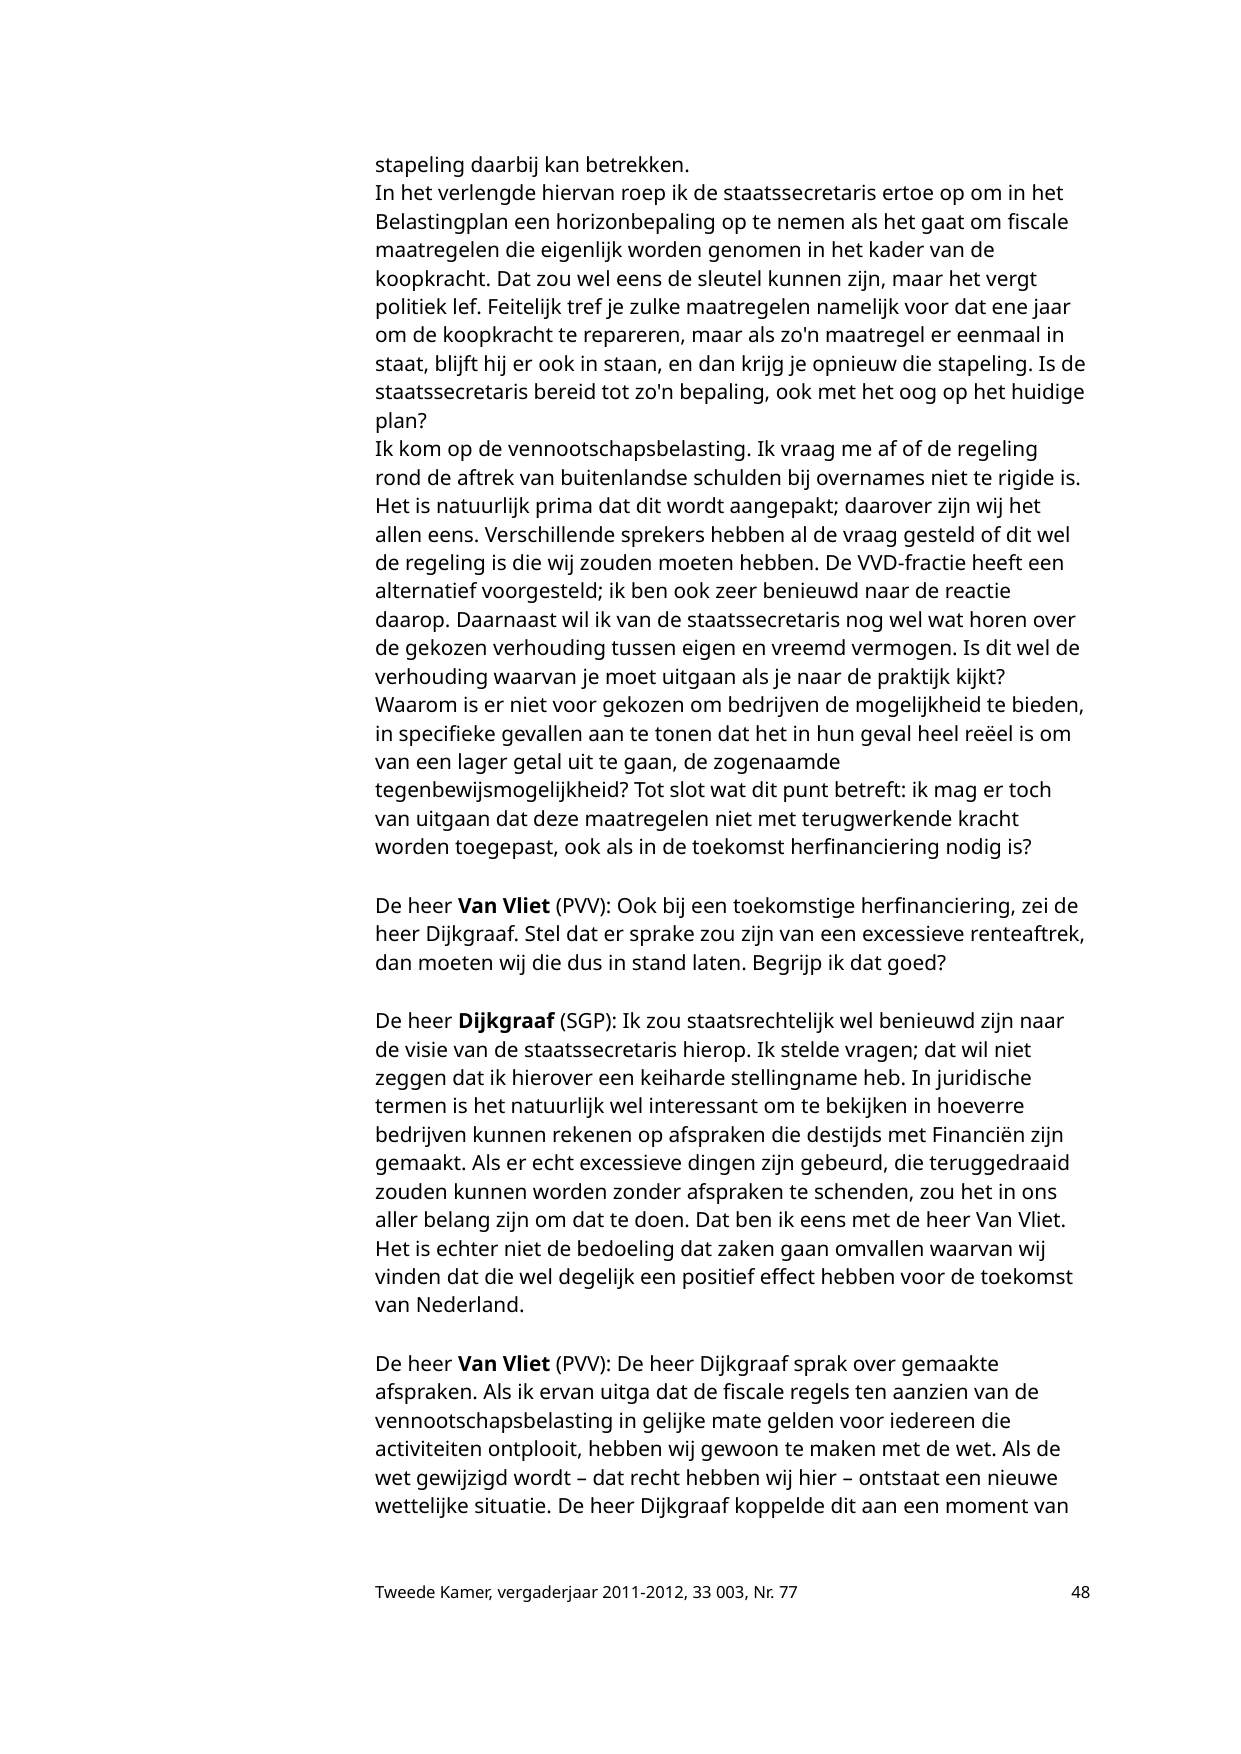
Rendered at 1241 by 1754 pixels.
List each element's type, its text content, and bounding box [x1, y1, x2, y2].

text De heer Van Vliet (PVV): De heer Dijkgraaf sprak over gemaakte afspraken. Als ik ervan uitga dat de fiscale regels ten aanzien van de vennootschapsbelasting in gelijke mate gelden voor iedereen die activiteiten ontplooit, hebben wij gewoon te maken met de wet. Als de wet gewijzigd wordt – dat recht hebben wij hier – ontstaat een nieuwe wettelijke situatie. De heer Dijkgraaf koppelde dit aan een moment van [375, 1349, 1090, 1520]
text De heer Dijkgraaf (SGP): Ik zou staatsrechtelijk wel benieuwd zijn naar de visie van de staatssecretaris hierop. Ik stelde vragen; dat wil niet zeggen dat ik hierover een keiharde stellingname heb. In juridische termen is het natuurlijk wel interessant om te bekijken in hoeverre bedrijven kunnen rekenen op afspraken die destijds met Financiën zijn gemaakt. Als er echt excessieve dingen zijn gebeurd, die teruggedraaid zouden kunnen worden zonder afspraken te schenden, zou het in ons aller belang zijn om dat te doen. Dat ben ik eens met de heer Van Vliet. Het is echter niet de bedoeling dat zaken gaan omvallen waarvan wij vinden dat die wel degelijk een positief effect hebben voor de toekomst van Nederland. [375, 1006, 1090, 1319]
text stapeling daarbij kan betrekken. [375, 150, 1090, 178]
text Ik kom op de vennootschapsbelasting. Ik vraag me af of de regeling rond de aftrek van buitenlandse schulden bij overnames niet te rigide is. Het is natuurlijk prima dat dit wordt aangepakt; daarover zijn wij het allen eens. Verschillende sprekers hebben al de vraag gesteld of dit wel de regeling is die wij zouden moeten hebben. De VVD-fractie heeft een alternatief voorgesteld; ik ben ook zeer benieuwd naar de reactie daarop. Daarnaast wil ik van de staatssecretaris nog wel wat horen over de gekozen verhouding tussen eigen en vreemd vermogen. Is dit wel de verhouding waarvan je moet uitgaan als je naar de praktijk kijkt? Waarom is er niet voor gekozen om bedrijven de mogelijkheid te bieden, in specifieke gevallen aan te tonen dat het in hun geval heel reëel is om van een lager getal uit te gaan, de zogenaamde tegenbewijsmogelijkheid? Tot slot wat dit punt betreft: ik mag er toch van uitgaan dat deze maatregelen niet met terugwerkende kracht worden toegepast, ook als in de toekomst herfinanciering nodig is? [375, 434, 1090, 861]
text In het verlengde hiervan roep ik de staatssecretaris ertoe op om in het Belastingplan een horizonbepaling op te nemen als het gaat om fiscale maatregelen die eigenlijk worden genomen in het kader van de koopkracht. Dat zou wel eens de sleutel kunnen zijn, maar het vergt politiek lef. Feitelijk tref je zulke maatregelen namelijk voor dat ene jaar om de koopkracht te repareren, maar als zo'n maatregel er eenmaal in staat, blijft hij er ook in staan, en dan krijg je opnieuw die stapeling. Is de staatssecretaris bereid tot zo'n bepaling, ook met het oog op het huidige plan? [375, 178, 1090, 434]
text De heer Van Vliet (PVV): Ook bij een toekomstige herfinanciering, zei de heer Dijkgraaf. Stel dat er sprake zou zijn van een excessieve renteaftrek, dan moeten wij die dus in stand laten. Begrijp ik dat goed? [375, 891, 1090, 976]
